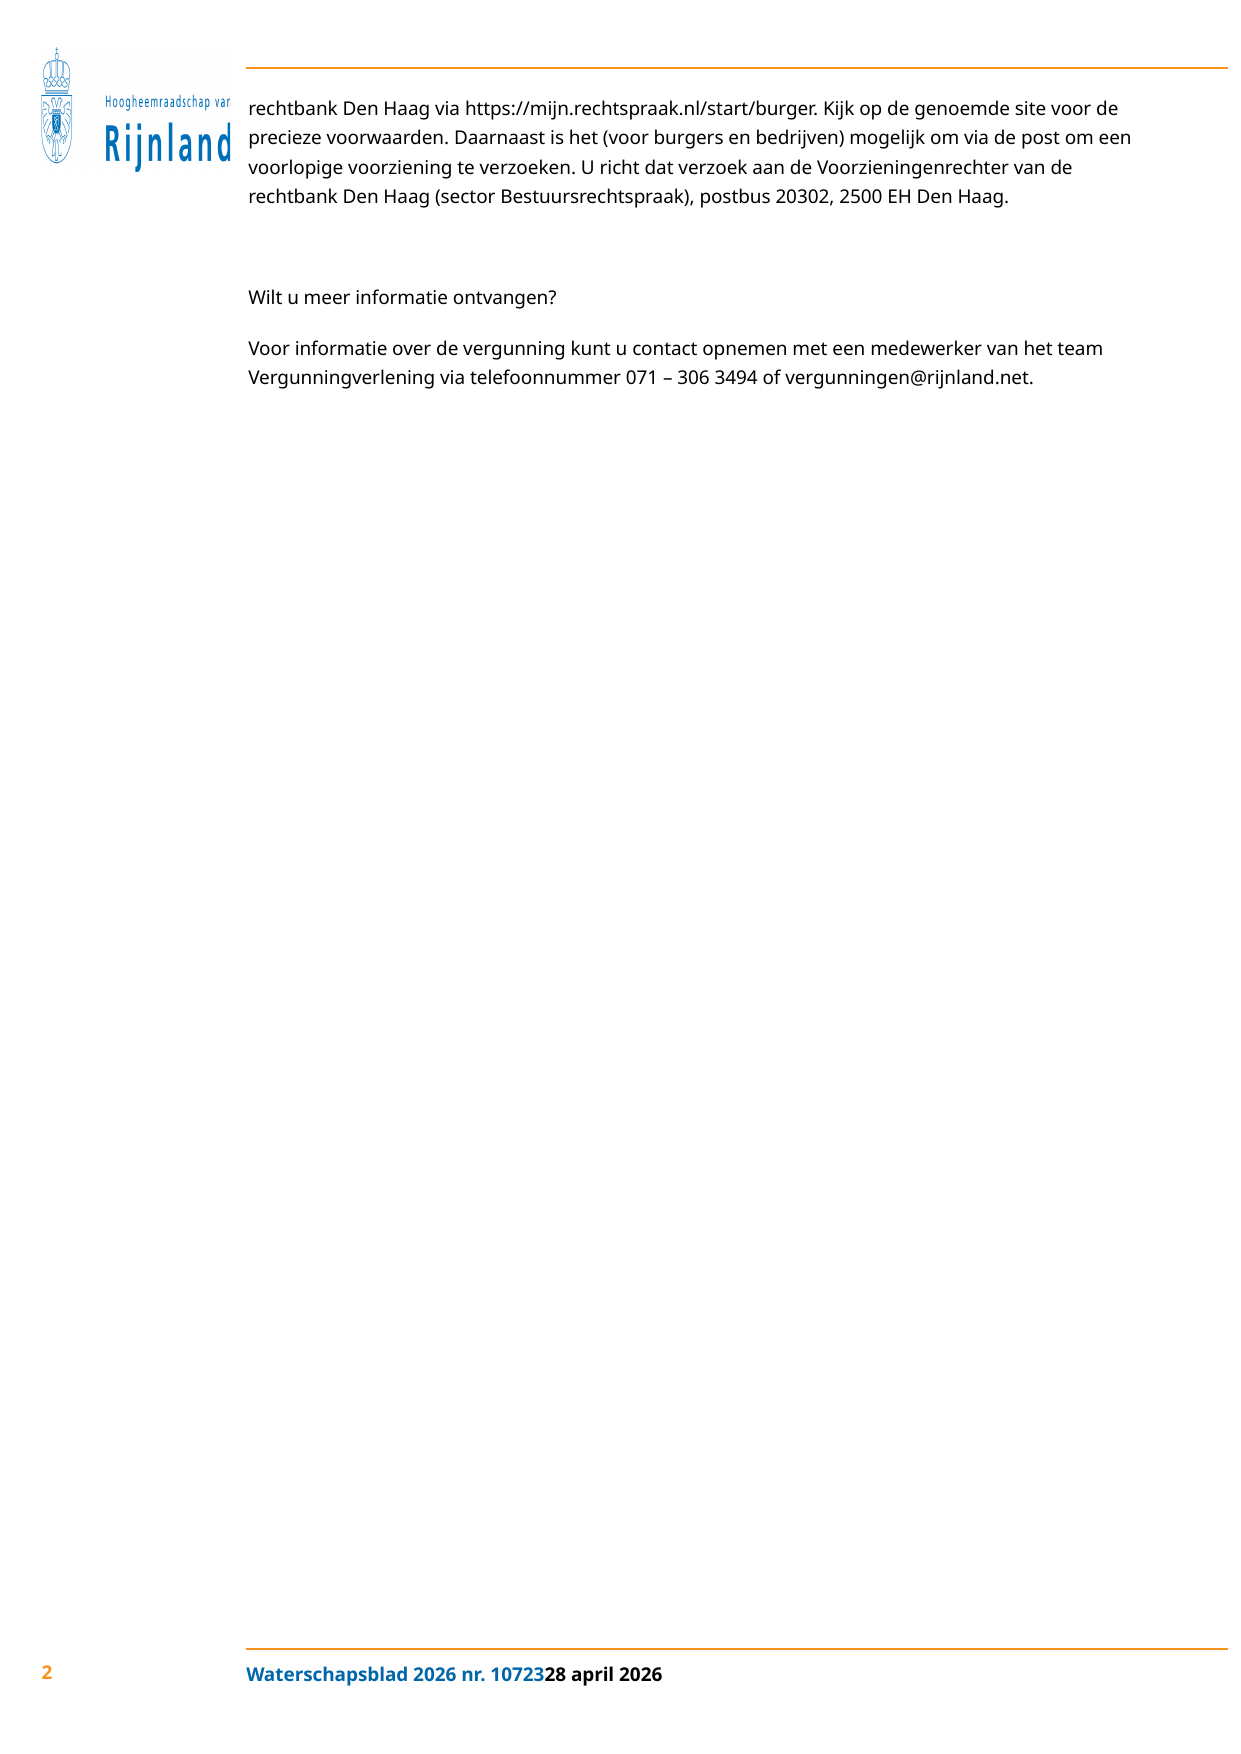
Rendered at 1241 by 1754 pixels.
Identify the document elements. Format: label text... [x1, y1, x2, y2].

text rechtbank Den Haag via https://mijn.rechtspraak.nl/start/burger. Kijk op de genoemde site voor de precieze voorwaarden. Daarnaast is het (voor burgers en bedrijven) mogelijk om via de post om een voorlopige voorziening te verzoeken. U richt dat verzoek aan de Voorzieningenrechter van de rechtbank Den Haag (sector Bestuursrechtspraak), postbus 20302, 2500 EH Den Haag. [248, 95, 1152, 209]
text Voor informatie over de vergunning kunt u contact opnemen met een medewerker van het team Vergunningverlening via telefoonnummer 071 – 306 3494 of vergunningen@rijnland.net. [248, 335, 1152, 390]
text Wilt u meer informatie ontvangen? [248, 284, 1152, 310]
picture [41, 47, 231, 172]
